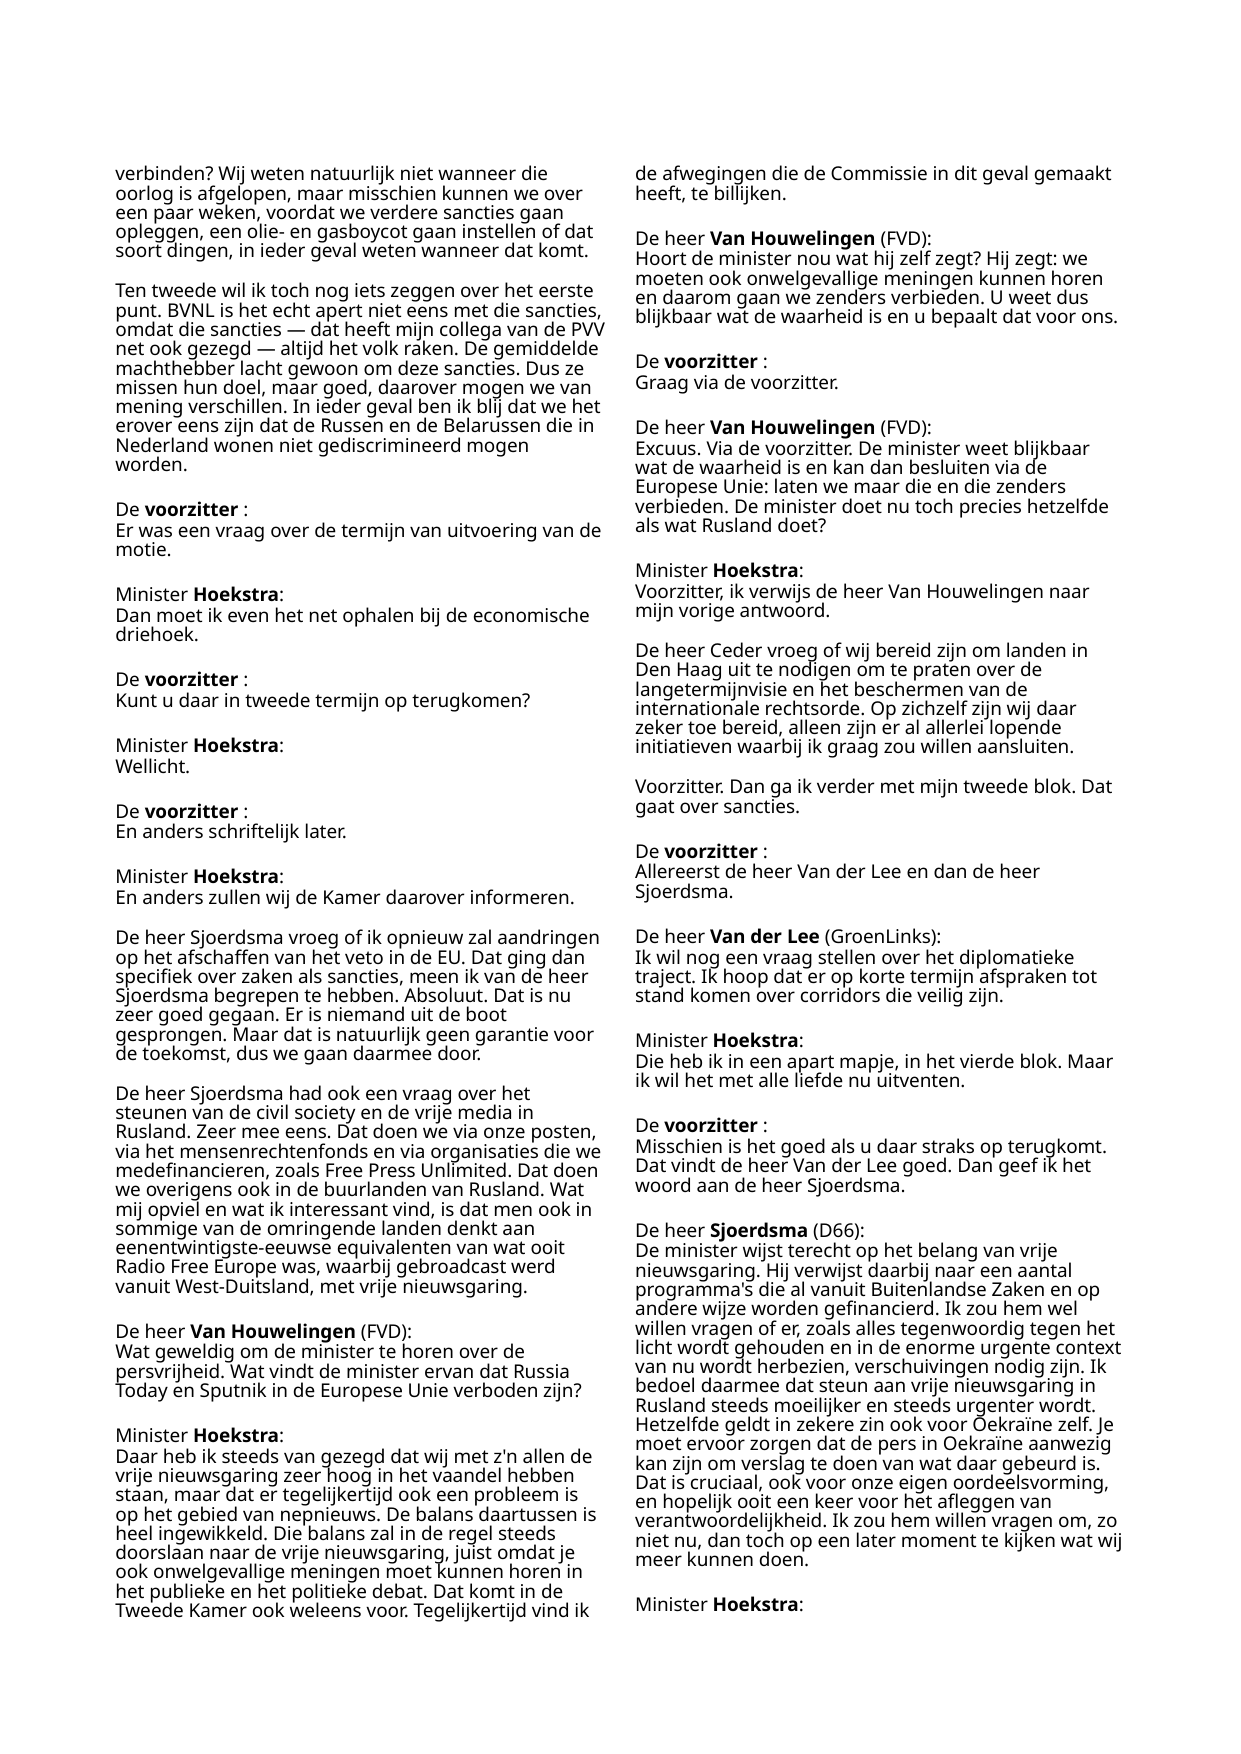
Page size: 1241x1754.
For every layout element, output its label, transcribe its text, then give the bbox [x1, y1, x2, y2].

text De heer Van Houwelingen (FVD): [635, 414, 1125, 440]
text Minister Hoekstra: [115, 864, 605, 889]
text De voorzitter : [115, 496, 605, 522]
text De voorzitter : [115, 666, 605, 692]
text De voorzitter : [635, 1112, 1125, 1138]
text Wellicht. [115, 758, 605, 777]
text Ik wil nog een vraag stellen over het diplomatieke traject. Ik hoop dat er op korte termijn afspraken tot stand komen over corridors die veilig zijn. [635, 949, 1125, 1006]
text Misschien is het goed als u daar straks op terugkomt. Dat vindt de heer Van der Lee goed. Dan geef ik het woord aan de heer Sjoerdsma. [635, 1138, 1125, 1196]
text verbinden? Wij weten natuurlijk niet wanneer die oorlog is afgelopen, maar misschien kunnen we over een paar weken, voordat we verdere sancties gaan opleggen, een olie- en gasboycot gaan instellen of dat soort dingen, in ieder geval weten wanneer dat komt. [115, 165, 605, 262]
text Hoort de minister nou wat hij zelf zegt? Hij zegt: we moeten ook onwelgevallige meningen kunnen horen en daarom gaan we zenders verbieden. U weet dus blijkbaar wat de waarheid is en u bepaalt dat voor ons. [635, 250, 1125, 327]
text De minister wijst terecht op het belang van vrije nieuwsgaring. Hij verwijst daarbij naar een aantal programma's die al vanuit Buitenlandse Zaken en op andere wijze worden gefinancierd. Ik zou hem wel willen vragen of er, zoals alles tegenwoordig tegen het licht wordt gehouden en in de enorme urgente context van nu wordt herbezien, verschuivingen nodig zijn. Ik bedoel daarmee dat steun aan vrije nieuwsgaring in Rusland steeds moeilijker en steeds urgenter wordt. Hetzelfde geldt in zekere zin ook voor Oekraïne zelf. Je moet ervoor zorgen dat de pers in Oekraïne aanwezig kan zijn om verslag te doen van wat daar gebeurd is. Dat is cruciaal, ook voor onze eigen oordeelsvorming, en hopelijk ooit een keer voor het afleggen van verantwoordelijkheid. Ik zou hem willen vragen om, zo niet nu, dan toch op een later moment te kijken wat wij meer kunnen doen. [635, 1242, 1125, 1570]
text Minister Hoekstra: [115, 732, 605, 758]
text De voorzitter : [635, 838, 1125, 863]
text Allereerst de heer Van der Lee en dan de heer Sjoerdsma. [635, 863, 1125, 902]
text de afwegingen die de Commissie in dit geval gemaakt heeft, te billijken. [635, 165, 1125, 204]
text De heer Sjoerdsma vroeg of ik opnieuw zal aandringen op het afschaffen van het veto in de EU. Dat ging dan specifiek over zaken als sancties, meen ik van de heer Sjoerdsma begrepen te hebben. Absoluut. Dat is nu zeer goed gegaan. Er is niemand uit de boot gesprongen. Maar dat is natuurlijk geen garantie voor de toekomst, dus we gaan daarmee door. [115, 929, 605, 1064]
text Minister Hoekstra: [635, 557, 1125, 583]
text Wat geweldig om de minister te horen over de persvrijheid. Wat vindt de minister ervan dat Russia Today en Sputnik in de Europese Unie verboden zijn? [115, 1343, 605, 1401]
text Minister Hoekstra: [635, 1027, 1125, 1053]
text De heer Ceder vroeg of wij bereid zijn om landen in Den Haag uit te nodigen om te praten over de langetermijnvisie en het beschermen van de internationale rechtsorde. Op zichzelf zijn wij daar zeker toe bereid, alleen zijn er al allerlei lopende initiatieven waarbij ik graag zou willen aansluiten. [635, 642, 1125, 758]
text Minister Hoekstra: [115, 1422, 605, 1448]
text En anders schriftelijk later. [115, 823, 605, 843]
text Dan moet ik even het net ophalen bij de economische driehoek. [115, 607, 605, 645]
text Voorzitter. Dan ga ik verder met mijn tweede blok. Dat gaat over sancties. [635, 778, 1125, 817]
text Er was een vraag over de termijn van uitvoering van de motie. [115, 522, 605, 560]
text En anders zullen wij de Kamer daarover informeren. [115, 889, 605, 909]
text Graag via de voorzitter. [635, 374, 1125, 393]
text Daar heb ik steeds van gezegd dat wij met z'n allen de vrije nieuwsgaring zeer hoog in het vaandel hebben staan, maar dat er tegelijkertijd ook een probleem is op het gebied van nepnieuws. De balans daartussen is heel ingewikkeld. Die balans zal in de regel steeds doorslaan naar de vrije nieuwsgaring, juist omdat je ook onwelgevallige meningen moet kunnen horen in het publieke en het politieke debat. Dat komt in de Tweede Kamer ook weleens voor. Tegelijkertijd vind ik [115, 1448, 605, 1621]
text De heer Van Houwelingen (FVD): [115, 1318, 605, 1343]
text Ten tweede wil ik toch nog iets zeggen over het eerste punt. BVNL is het echt apert niet eens met die sancties, omdat die sancties — dat heeft mijn collega van de PVV net ook gezegd — altijd het volk raken. De gemiddelde machthebber lacht gewoon om deze sancties. Dus ze missen hun doel, maar goed, daarover mogen we van mening verschillen. In ieder geval ben ik blij dat we het erover eens zijn dat de Russen en de Belarussen die in Nederland wonen niet gediscrimineerd mogen worden. [115, 282, 605, 475]
text Kunt u daar in tweede termijn op terugkomen? [115, 692, 605, 711]
text De heer Van der Lee (GroenLinks): [635, 923, 1125, 949]
text Minister Hoekstra: [635, 1591, 1125, 1617]
text Voorzitter, ik verwijs de heer Van Houwelingen naar mijn vorige antwoord. [635, 583, 1125, 621]
text Die heb ik in een apart mapje, in het vierde blok. Maar ik wil het met alle liefde nu uitventen. [635, 1053, 1125, 1092]
text De voorzitter : [115, 798, 605, 823]
text De voorzitter : [635, 348, 1125, 374]
text De heer Sjoerdsma (D66): [635, 1217, 1125, 1242]
text De heer Van Houwelingen (FVD): [635, 225, 1125, 250]
text Minister Hoekstra: [115, 581, 605, 607]
text Excuus. Via de voorzitter. De minister weet blijkbaar wat de waarheid is en kan dan besluiten via de Europese Unie: laten we maar die en die zenders verbieden. De minister doet nu toch precies hetzelfde als wat Rusland doet? [635, 440, 1125, 536]
text De heer Sjoerdsma had ook een vraag over het steunen van de civil society en de vrije media in Rusland. Zeer mee eens. Dat doen we via onze posten, via het mensenrechtenfonds en via organisaties die we medefinancieren, zoals Free Press Unlimited. Dat doen we overigens ook in de buurlanden van Rusland. Wat mij opviel en wat ik interessant vind, is dat men ook in sommige van de omringende landen denkt aan eenentwintigste-eeuwse equivalenten van wat ooit Radio Free Europe was, waarbij gebroadcast werd vanuit West-Duitsland, met vrije nieuwsgaring. [115, 1085, 605, 1297]
